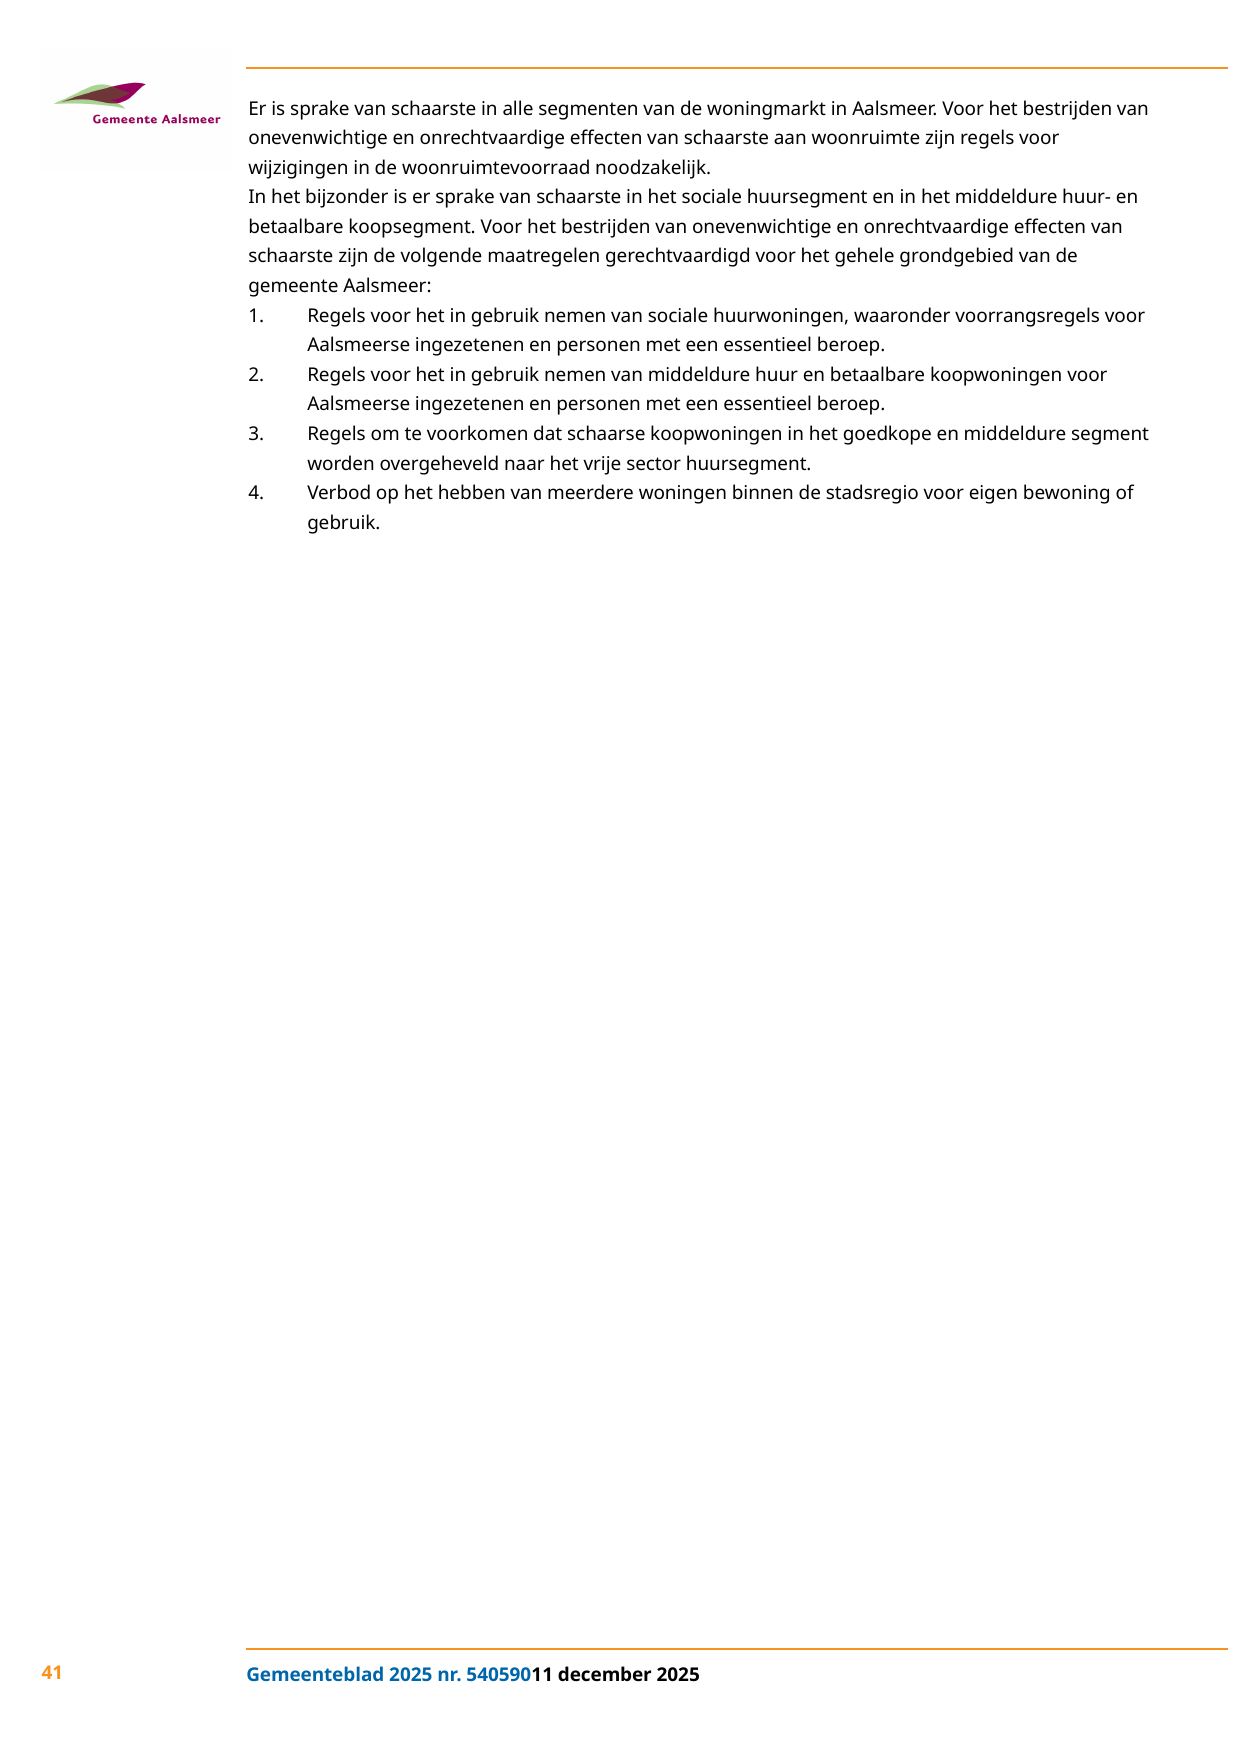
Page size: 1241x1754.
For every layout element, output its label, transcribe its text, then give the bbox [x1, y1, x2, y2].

text In het bijzonder is er sprake van schaarste in het sociale huursegment en in het middeldure huur- en betaalbare koopsegment. Voor het bestrijden van onevenwichtige en onrechtvaardige effecten van schaarste zijn de volgende maatregelen gerechtvaardigd voor het gehele grondgebied van de gemeente Aalsmeer: [248, 183, 1152, 298]
list Verbod op het hebben van meerdere woningen binnen de stadsregio voor eigen bewoning of gebruik. [248, 479, 1152, 535]
list Regels voor het in gebruik nemen van middeldure huur en betaalbare koopwoningen voor Aalsmeerse ingezetenen en personen met een essentieel beroep. [248, 361, 1152, 416]
list Regels voor het in gebruik nemen van sociale huurwoningen, waaronder voorrangsregels voor Aalsmeerse ingezetenen en personen met een essentieel beroep. [248, 302, 1152, 357]
list Regels om te voorkomen dat schaarse koopwoningen in het goedkope en middeldure segment worden overgeheveld naar het vrije sector huursegment. [248, 420, 1152, 476]
text Er is sprake van schaarste in alle segmenten van de woningmarkt in Aalsmeer. Voor het bestrijden van onevenwichtige en onrechtvaardige effecten van schaarste aan woonruimte zijn regels voor wijzigingen in de woonruimtevoorraad noodzakelijk. [248, 95, 1152, 180]
picture [41, 47, 231, 172]
